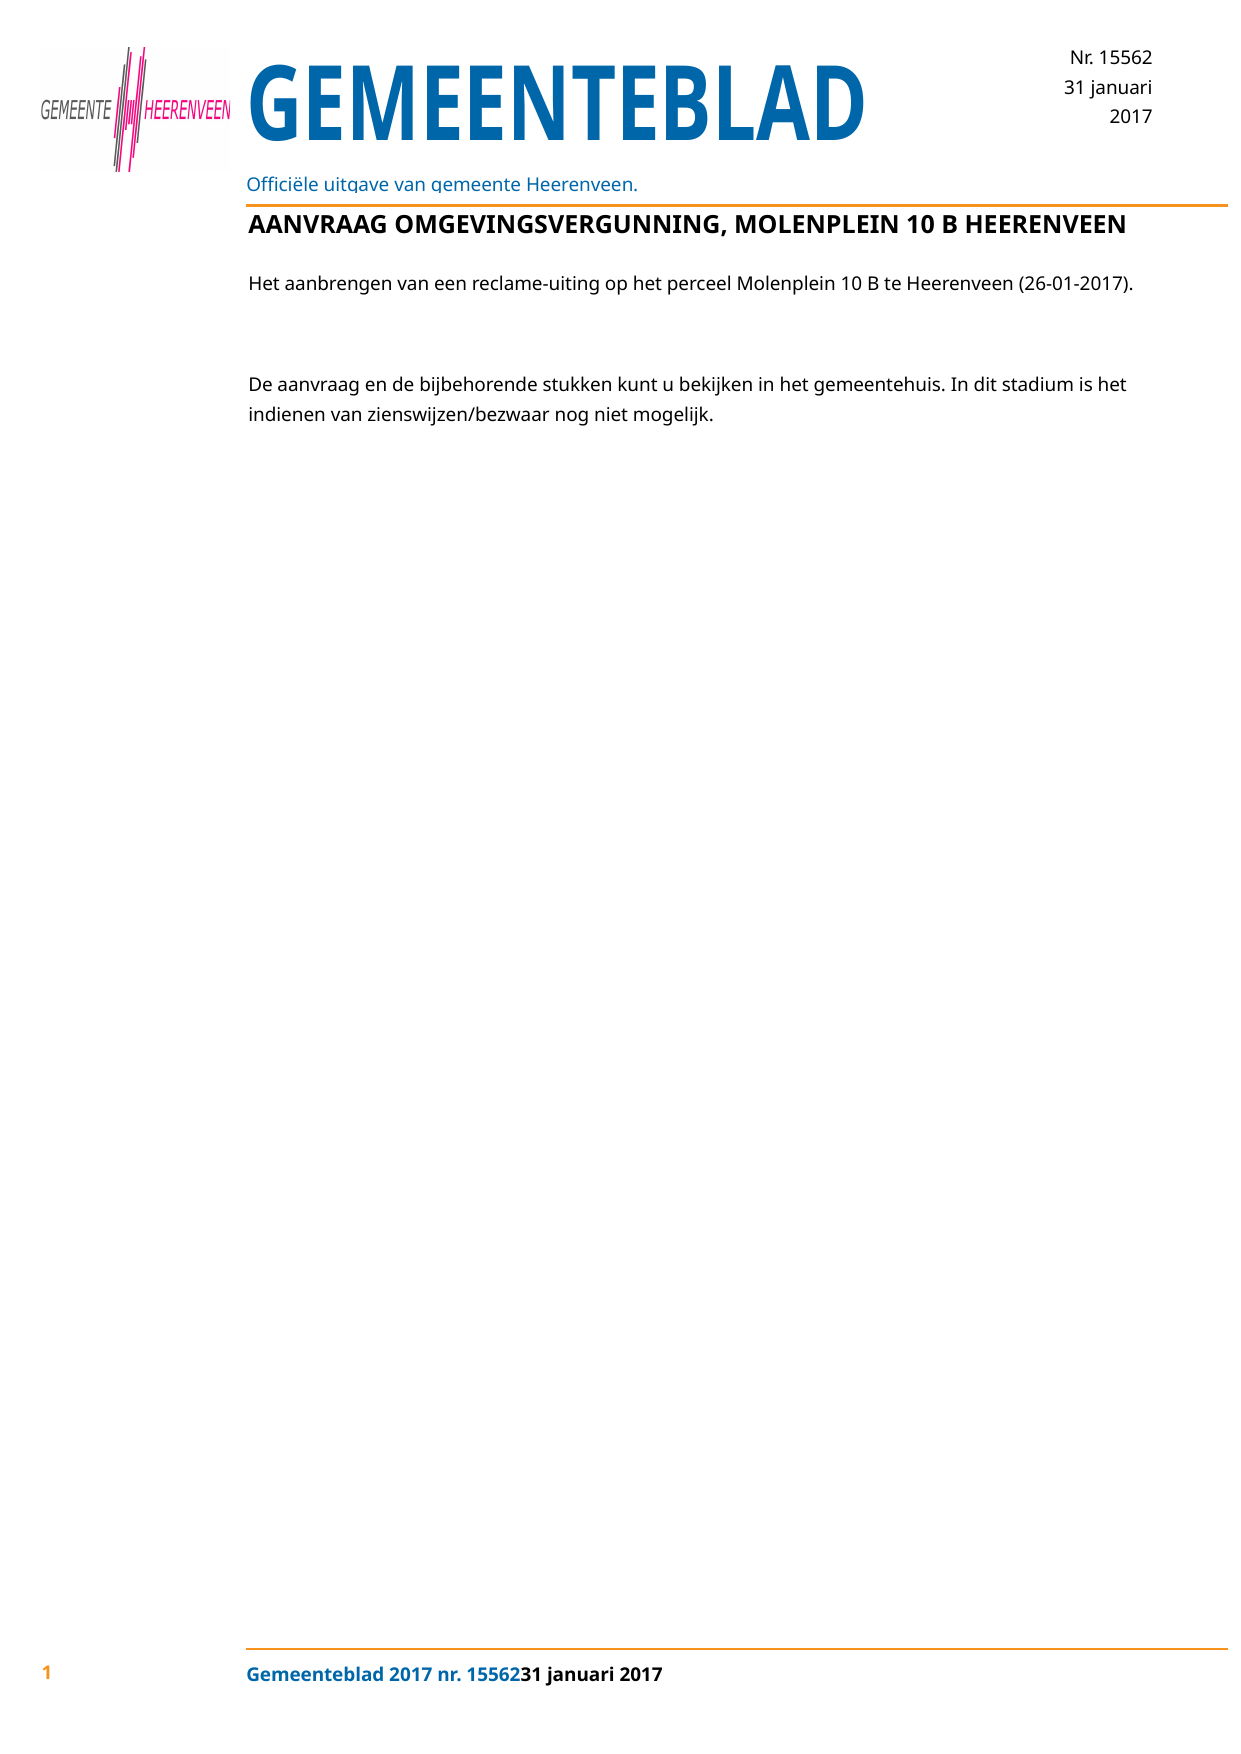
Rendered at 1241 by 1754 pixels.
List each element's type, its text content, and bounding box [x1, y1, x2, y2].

text De aanvraag en de bijbehorende stukken kunt u bekijken in het gemeentehuis. In dit stadium is het indienen van zienswijzen/bezwaar nog niet mogelijk. [248, 371, 1152, 426]
text Het aanbrengen van een reclame-uiting op het perceel Molenplein 10 B te Heerenveen (26-01-2017). [248, 270, 1152, 296]
picture [41, 47, 231, 172]
text AANVRAAG OMGEVINGSVERGUNNING, MOLENPLEIN 10 B HEERENVEEN [248, 207, 1152, 241]
